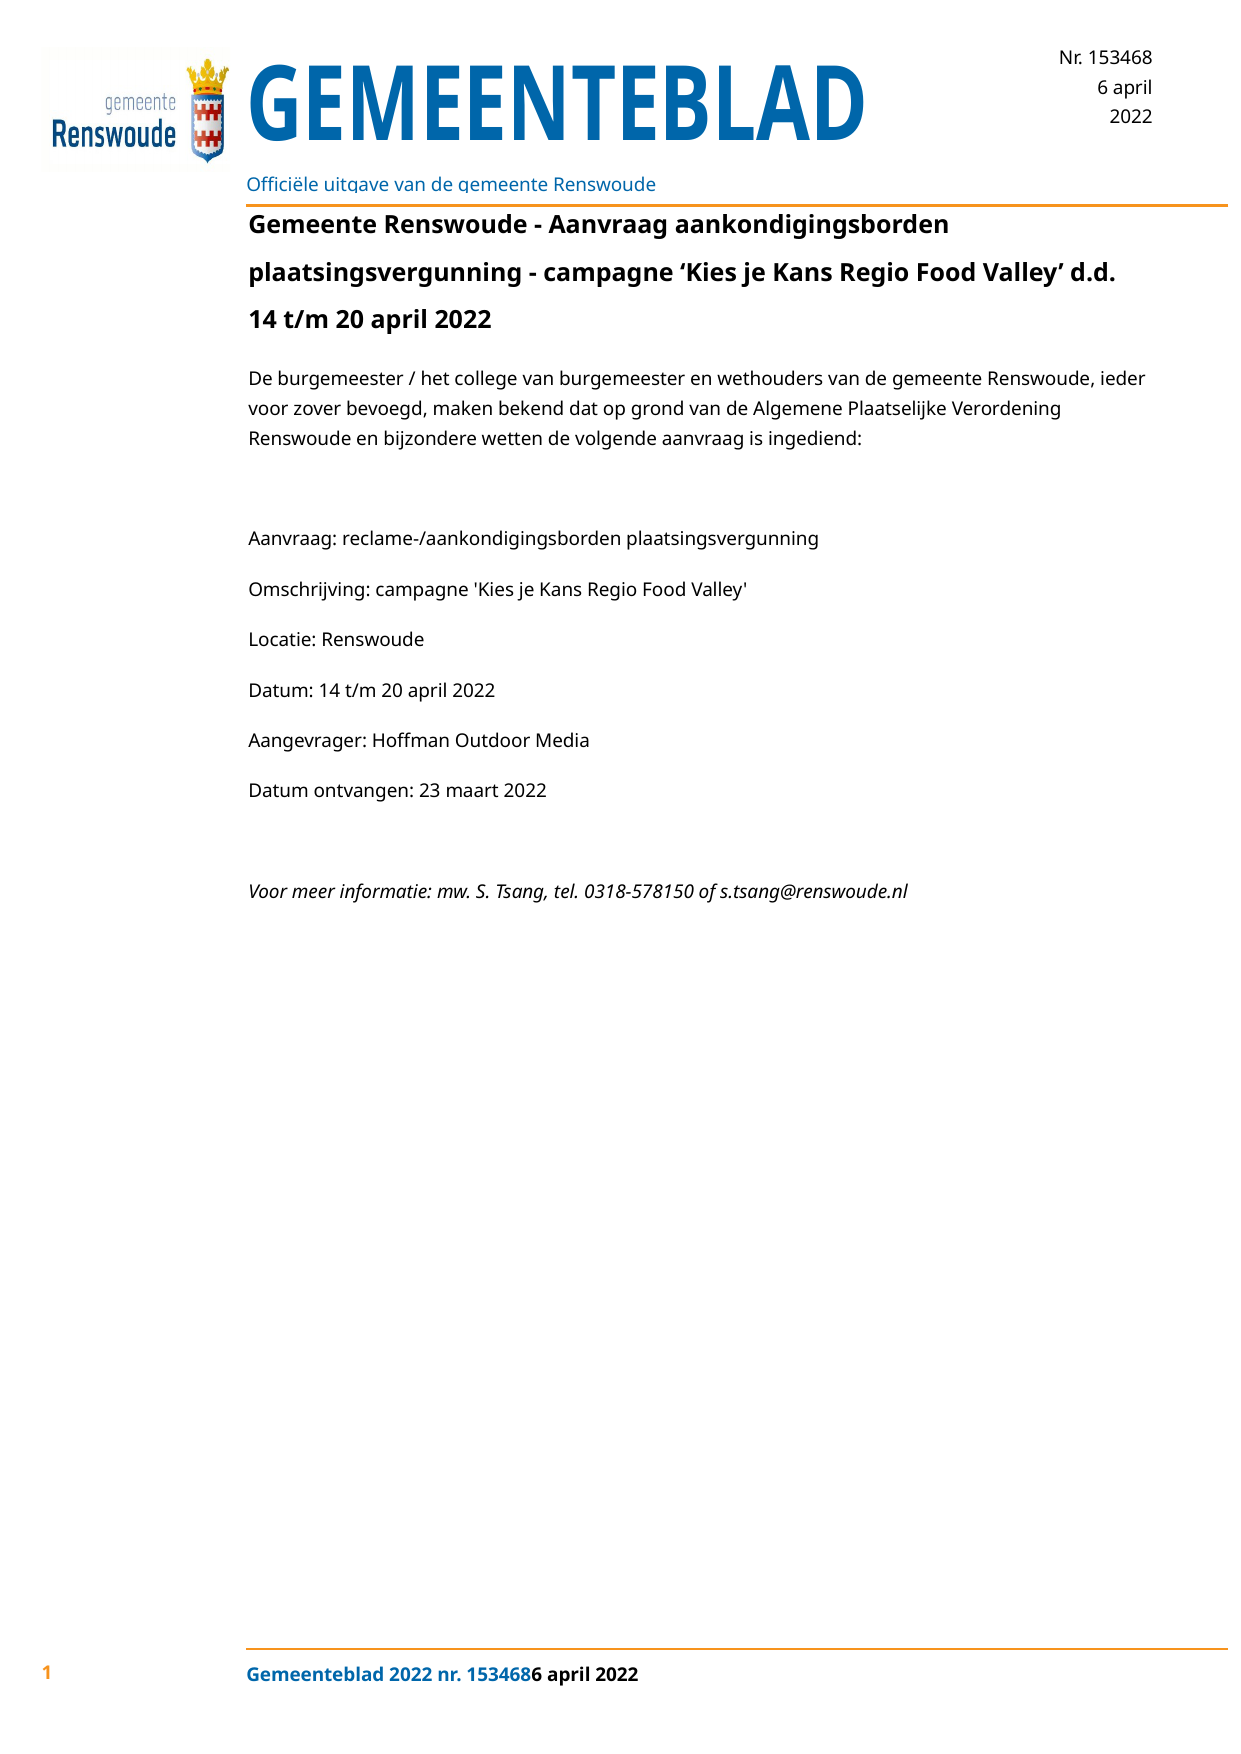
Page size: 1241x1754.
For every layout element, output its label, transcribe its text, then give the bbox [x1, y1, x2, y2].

text De burgemeester / het college van burgemeester en wethouders van de gemeente Renswoude, ieder voor zover bevoegd, maken bekend dat op grond van de Algemene Plaatselijke Verordening Renswoude en bijzondere wetten de volgende aanvraag is ingediend: [248, 366, 1152, 450]
picture [41, 47, 231, 172]
text Omschrijving: campagne 'Kies je Kans Regio Food Valley' [248, 576, 1152, 602]
text Voor meer informatie: mw. S. Tsang, tel. 0318-578150 of s.tsang@renswoude.nl [248, 878, 1152, 904]
text Aanvraag: reclame-/aankondigingsborden plaatsingsvergunning [248, 526, 1152, 551]
text Gemeente Renswoude - Aanvraag aankondigingsborden plaatsingsvergunning - campagne ‘Kies je Kans Regio Food Valley’ d.d. 14 t/m 20 april 2022 [248, 207, 1152, 336]
text Locatie: Renswoude [248, 626, 1152, 652]
text Datum ontvangen: 23 maart 2022 [248, 778, 1152, 803]
text Datum: 14 t/m 20 april 2022 [248, 677, 1152, 702]
text Aangevrager: Hoffman Outdoor Media [248, 727, 1152, 753]
